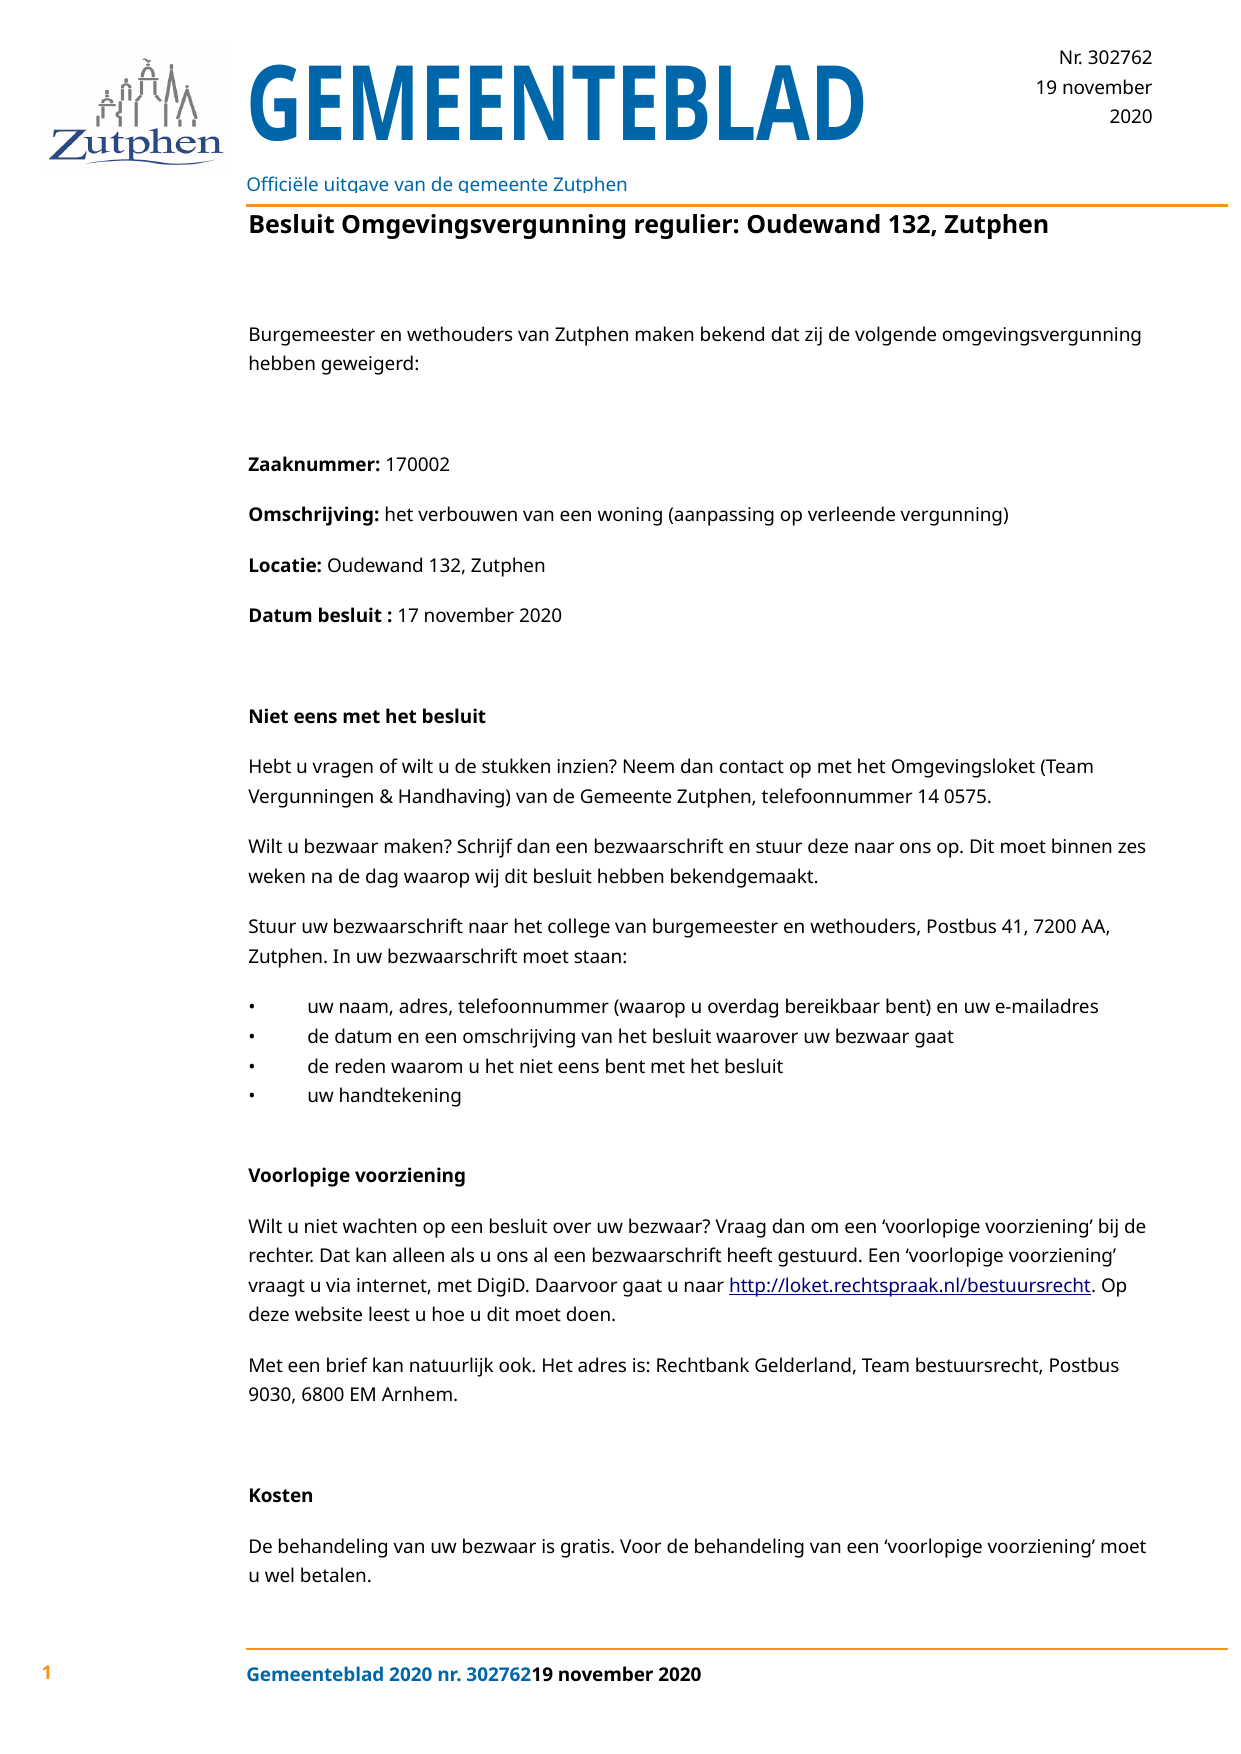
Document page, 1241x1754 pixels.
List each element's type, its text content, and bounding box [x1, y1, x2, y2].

list uw naam, adres, telefoonnummer (waarop u overdag bereikbaar bent) en uw e-mailadres [248, 994, 1152, 1019]
picture [41, 47, 231, 172]
text Met een brief kan natuurlijk ook. Het adres is: Rechtbank Gelderland, Team bestuursrecht, Postbus 9030, 6800 EM Arnhem. [248, 1352, 1152, 1407]
text Omschrijving: het verbouwen van een woning (aanpassing op verleende vergunning) [248, 502, 1152, 527]
list de datum en een omschrijving van het besluit waarover uw bezwaar gaat [248, 1023, 1152, 1049]
text Locatie: Oudewand 132, Zutphen [248, 552, 1152, 578]
list uw handtekening [248, 1082, 1152, 1108]
text Besluit Omgevingsvergunning regulier: Oudewand 132, Zutphen [248, 207, 1152, 241]
text Voorlopige voorziening [248, 1162, 1152, 1188]
text Hebt u vragen of wilt u de stukken inzien? Neem dan contact op met het Omgevingsloket (Team Vergunningen & Handhaving) van de Gemeente Zutphen, telefoonnummer 14 0575. [248, 754, 1152, 809]
list de reden waarom u het niet eens bent met het besluit [248, 1053, 1152, 1078]
text Kosten [248, 1482, 1152, 1508]
text Niet eens met het besluit [248, 703, 1152, 729]
text Datum besluit : 17 november 2020 [248, 602, 1152, 628]
text Wilt u niet wachten op een besluit over uw bezwaar? Vraag dan om een ‘voorlopige voorziening’ bij de rechter. Dat kan alleen als u ons al een bezwaarschrift heeft gestuurd. Een ‘voorlopige voorziening’ vraagt u via internet, met DigiD. Daarvoor gaat u naar http://loket.rechtspraak.nl/bestuursrecht. Op deze website leest u hoe u dit moet doen. [248, 1213, 1152, 1327]
text De behandeling van uw bezwaar is gratis. Voor de behandeling van een ‘voorlopige voorziening’ moet u wel betalen. [248, 1533, 1152, 1588]
text Wilt u bezwaar maken? Schrijf dan een bezwaarschrift en stuur deze naar ons op. Dit moet binnen zes weken na de dag waarop wij dit besluit hebben bekendgemaakt. [248, 834, 1152, 889]
text Burgemeester en wethouders van Zutphen maken bekend dat zij de volgende omgevingsvergunning hebben geweigerd: [248, 321, 1152, 376]
text Zaaknummer: 170002 [248, 451, 1152, 477]
text Stuur uw bezwaarschrift naar het college van burgemeester en wethouders, Postbus 41, 7200 AA, Zutphen. In uw bezwaarschrift moet staan: [248, 914, 1152, 969]
